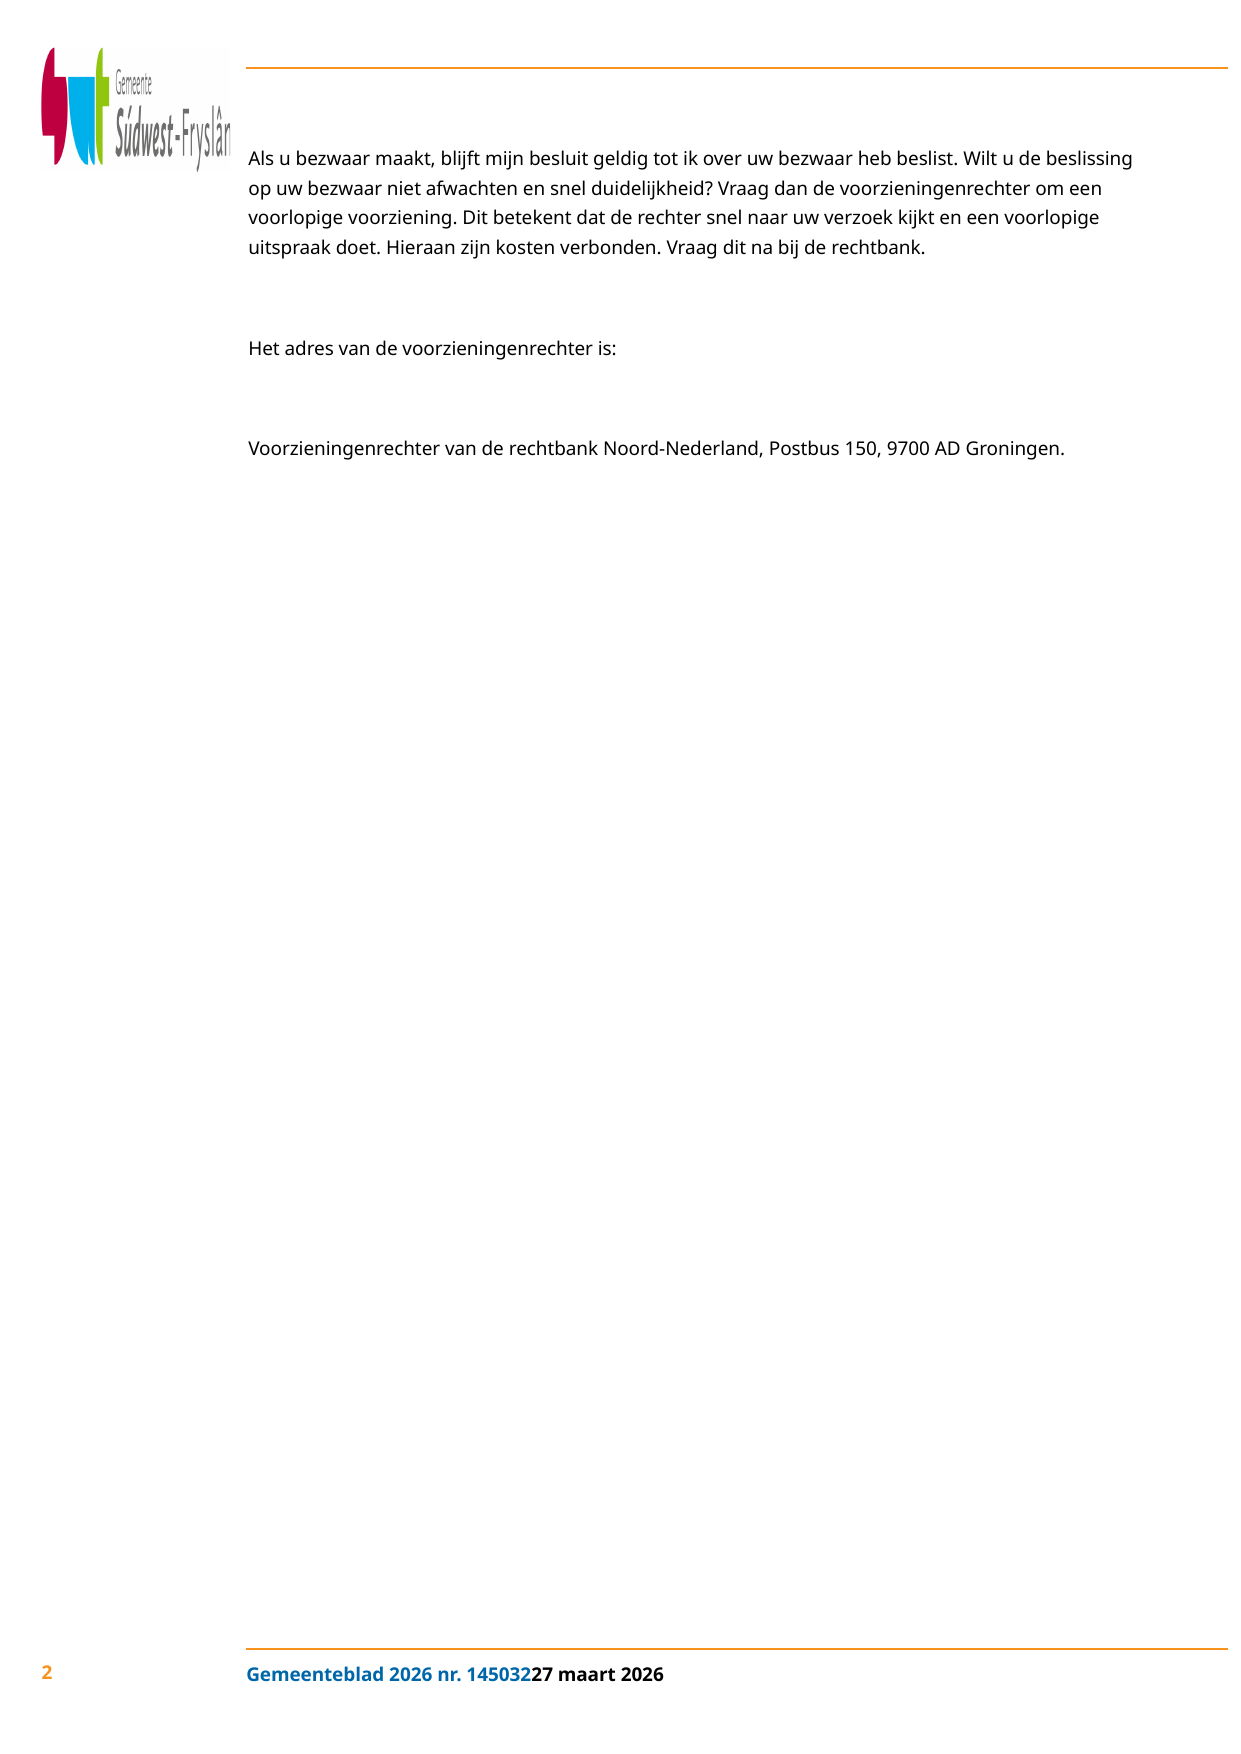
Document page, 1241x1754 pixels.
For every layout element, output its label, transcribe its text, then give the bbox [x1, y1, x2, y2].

text Als u bezwaar maakt, blijft mijn besluit geldig tot ik over uw bezwaar heb beslist. Wilt u de beslissing op uw bezwaar niet afwachten en snel duidelijkheid? Vraag dan de voorzieningenrechter om een voorlopige voorziening. Dit betekent dat de rechter snel naar uw verzoek kijkt en een voorlopige uitspraak doet. Hieraan zijn kosten verbonden. Vraag dit na bij de rechtbank. [248, 145, 1152, 260]
picture [41, 47, 231, 172]
text Voorzieningenrechter van de rechtbank Noord-Nederland, Postbus 150, 9700 AD Groningen. [248, 436, 1152, 461]
text Het adres van de voorzieningenrechter is: [248, 335, 1152, 361]
